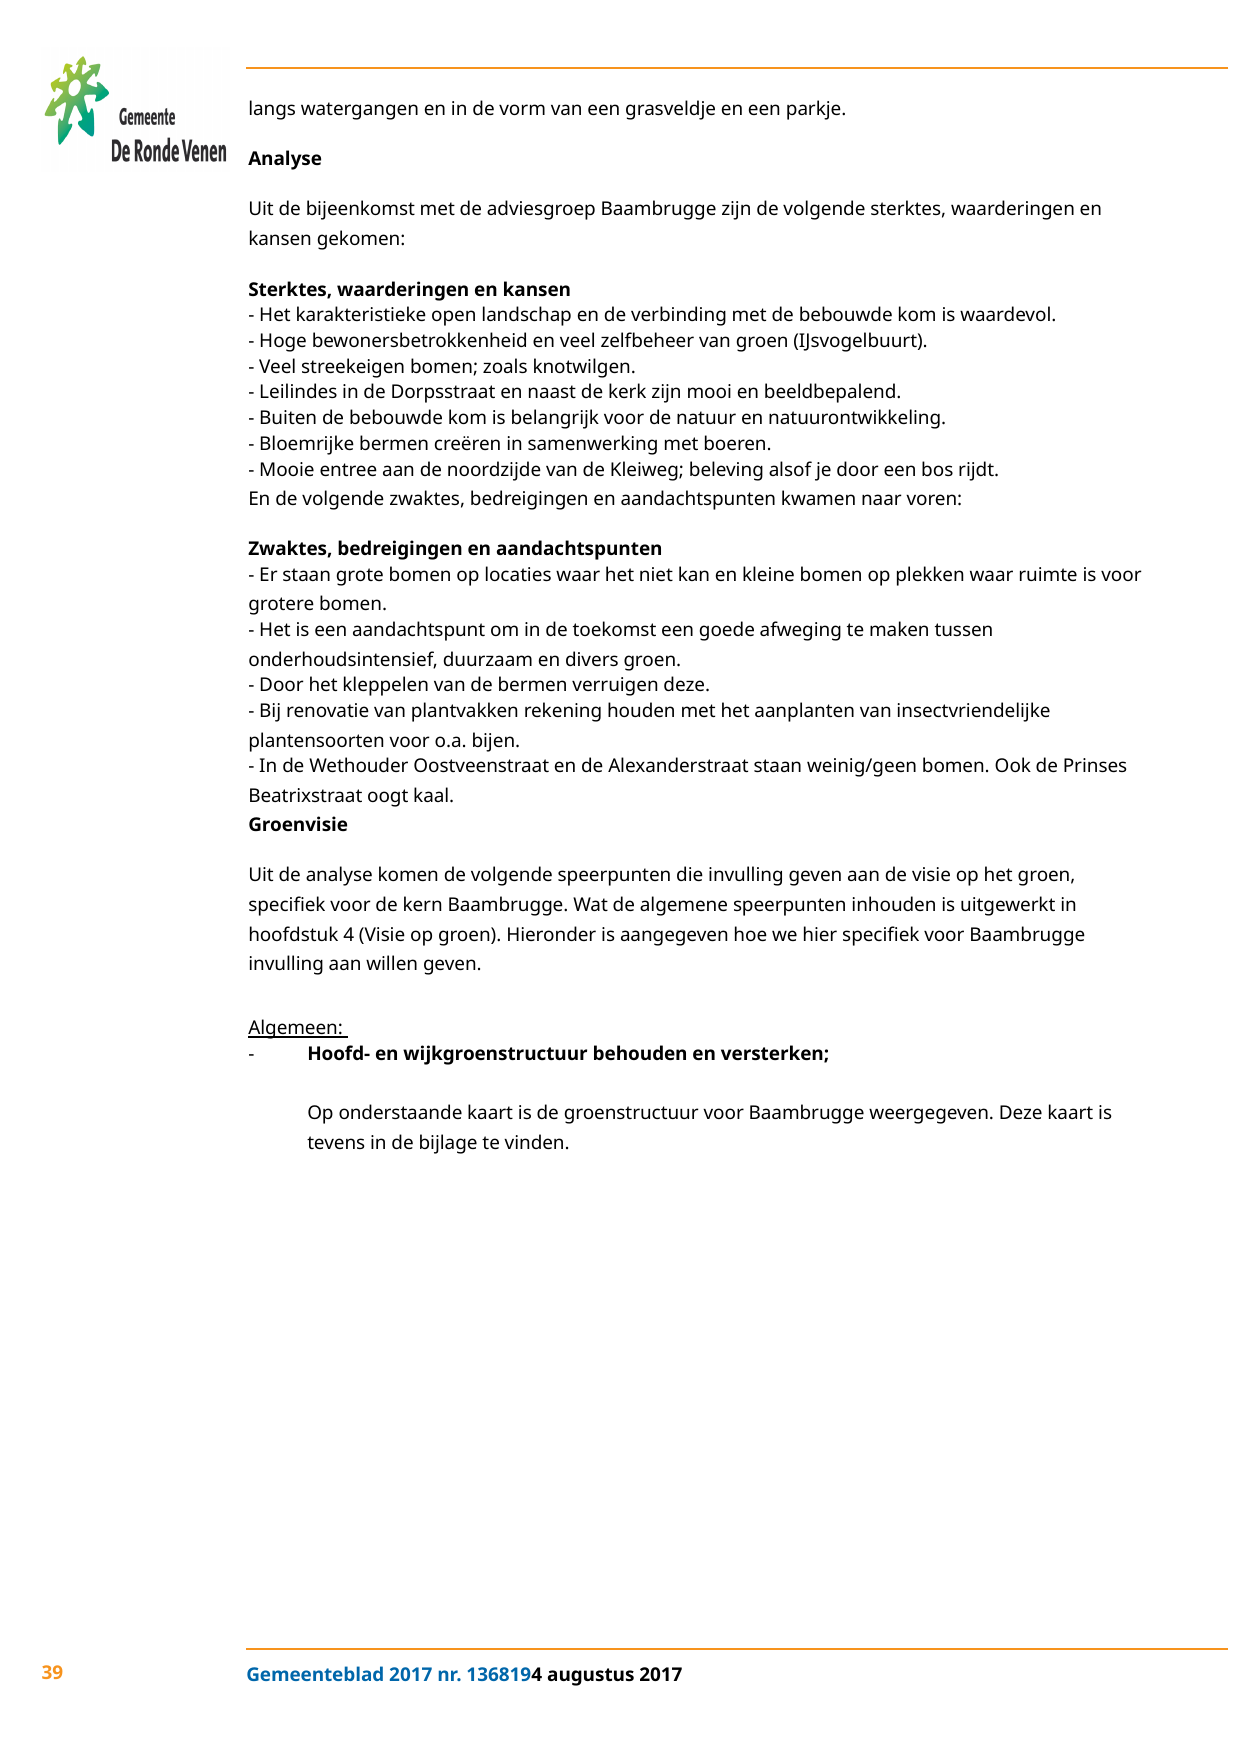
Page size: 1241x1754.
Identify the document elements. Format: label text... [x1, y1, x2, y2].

table_cell - Mooie entree aan de noordzijde van de Kleiweg; beleving alsof je door een bos rijdt. [248, 456, 1152, 482]
table_cell - Veel streekeigen bomen; zoals knotwilgen. [248, 353, 1152, 379]
text Algemeen: [248, 1014, 1152, 1040]
text Groenvisie [248, 811, 1152, 837]
list Op onderstaande kaart is de groenstructuur voor Baambrugge weergegeven. Deze kaart is tevens in de bijlage te vinden. [248, 1099, 1152, 1154]
table_cell - Het is een aandachtspunt om in de toekomst een goede afweging te maken tussen onderhoudsintensief, duurzaam en divers groen. [248, 616, 1152, 672]
text langs watergangen en in de vorm van een grasveldje en een parkje. [248, 95, 1152, 121]
list Hoofd- en wijkgroenstructuur behouden en versterken; [248, 1040, 1152, 1066]
text Uit de analyse komen de volgende speerpunten die invulling geven aan de visie op het groen, specifiek voor de kern Baambrugge. Wat de algemene speerpunten inhouden is uitgewerkt in hoofdstuk 4 (Visie op groen). Hieronder is aangegeven hoe we hier specifiek voor Baambrugge invulling aan willen geven. [248, 862, 1152, 976]
table_header Zwaktes, bedreigingen en aandachtspunten [248, 535, 1152, 561]
table_cell - Bij renovatie van plantvakken rekening houden met het aanplanten van insectvriendelijke plantensoorten voor o.a. bijen. [248, 698, 1152, 753]
table_cell - Hoge bewonersbetrokkenheid en veel zelfbeheer van groen (IJsvogelbuurt). [248, 327, 1152, 353]
text Analyse [248, 145, 1152, 171]
table_cell - In de Wethouder Oostveenstraat en de Alexanderstraat staan weinig/geen bomen. Ook de Prinses Beatrixstraat oogt kaal. [248, 753, 1152, 808]
text Uit de bijeenkomst met de adviesgroep Baambrugge zijn de volgende sterktes, waarderingen en kansen gekomen: [248, 196, 1152, 251]
table_cell - Leilindes in de Dorpsstraat en naast de kerk zijn mooi en beeldbepalend. [248, 379, 1152, 404]
table_cell - Het karakteristieke open landschap en de verbinding met de bebouwde kom is waardevol. [248, 301, 1152, 327]
table_cell - Buiten de bebouwde kom is belangrijk voor de natuur en natuurontwikkeling. [248, 404, 1152, 430]
picture [41, 47, 231, 172]
table_header Sterktes, waarderingen en kansen [248, 276, 1152, 301]
text En de volgende zwaktes, bedreigingen en aandachtspunten kwamen naar voren: [248, 485, 1152, 511]
table_cell - Er staan grote bomen op locaties waar het niet kan en kleine bomen op plekken waar ruimte is voor grotere bomen. [248, 561, 1152, 616]
table_cell - Door het kleppelen van de bermen verruigen deze. [248, 672, 1152, 697]
table_cell - Bloemrijke bermen creëren in samenwerking met boeren. [248, 430, 1152, 456]
